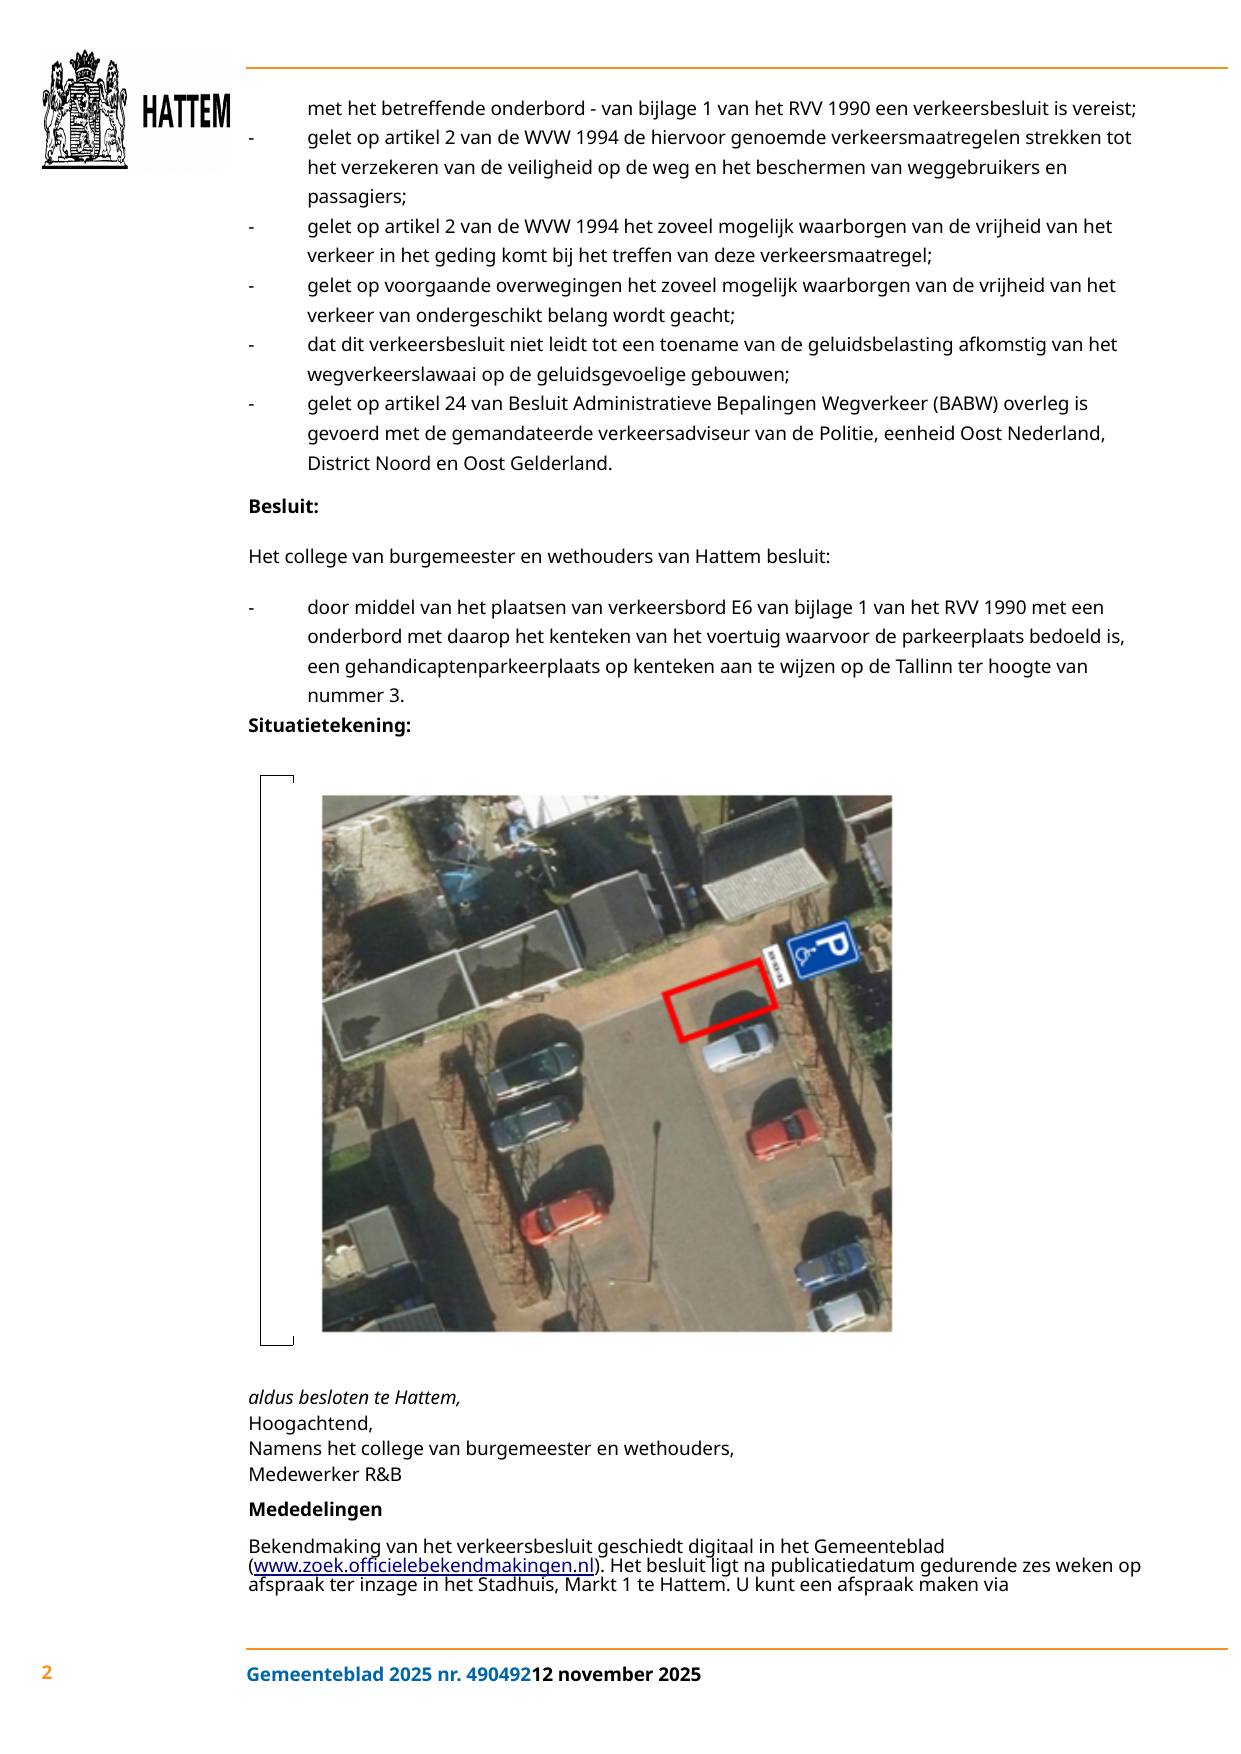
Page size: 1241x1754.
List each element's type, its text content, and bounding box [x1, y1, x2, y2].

text Bekendmaking van het verkeersbesluit geschiedt digitaal in het Gemeenteblad (www.zoek.officielebekendmakingen.nl). Het besluit ligt na publicatiedatum gedurende zes weken op afspraak ter inzage in het Stadhuis, Markt 1 te Hattem. U kunt een afspraak maken via [248, 1538, 1152, 1596]
list gelet op artikel 24 van Besluit Administratieve Bepalingen Wegverkeer (BABW) overleg is gevoerd met de gemandateerde verkeersadviseur van de Politie, eenheid Oost Nederland, District Noord en Oost Gelderland. [248, 391, 1152, 476]
text Besluit: [248, 493, 1152, 519]
text Medewerker R&B [248, 1461, 1152, 1487]
text Hoogachtend, [248, 1410, 1152, 1436]
text Namens het college van burgemeester en wethouders, [248, 1436, 1152, 1461]
text Situatietekening: [248, 712, 1152, 738]
list gelet op artikel 2 van de WVW 1994 de hiervoor genoemde verkeersmaatregelen strekken tot het verzekeren van de veiligheid op de weg en het beschermen van weggebruikers en passagiers; [248, 124, 1152, 209]
text Het college van burgemeester en wethouders van Hattem besluit: [248, 543, 1152, 569]
list dat dit verkeersbesluit niet leidt tot een toename van de geluidsbelasting afkomstig van het wegverkeerslawaai op de geluidsgevoelige gebouwen; [248, 331, 1152, 387]
list met het betreffende onderbord - van bijlage 1 van het RVV 1990 een verkeersbesluit is vereist; [248, 95, 1152, 121]
picture [268, 783, 978, 1336]
list gelet op artikel 2 van de WVW 1994 het zoveel mogelijk waarborgen van de vrijheid van het verkeer in het geding komt bij het treffen van deze verkeersmaatregel; [248, 213, 1152, 268]
list door middel van het plaatsen van verkeersbord E6 van bijlage 1 van het RVV 1990 met een onderbord met daarop het kenteken van het voertuig waarvoor de parkeerplaats bedoeld is, een gehandicaptenparkeerplaats op kenteken aan te wijzen op de Tallinn ter hoogte van nummer 3. [248, 594, 1152, 708]
list gelet op voorgaande overwegingen het zoveel mogelijk waarborgen van de vrijheid van het verkeer van ondergeschikt belang wordt geacht; [248, 272, 1152, 328]
text aldus besloten te Hattem, [248, 1384, 1152, 1410]
text Mededelingen [248, 1501, 1152, 1520]
picture [41, 47, 231, 172]
